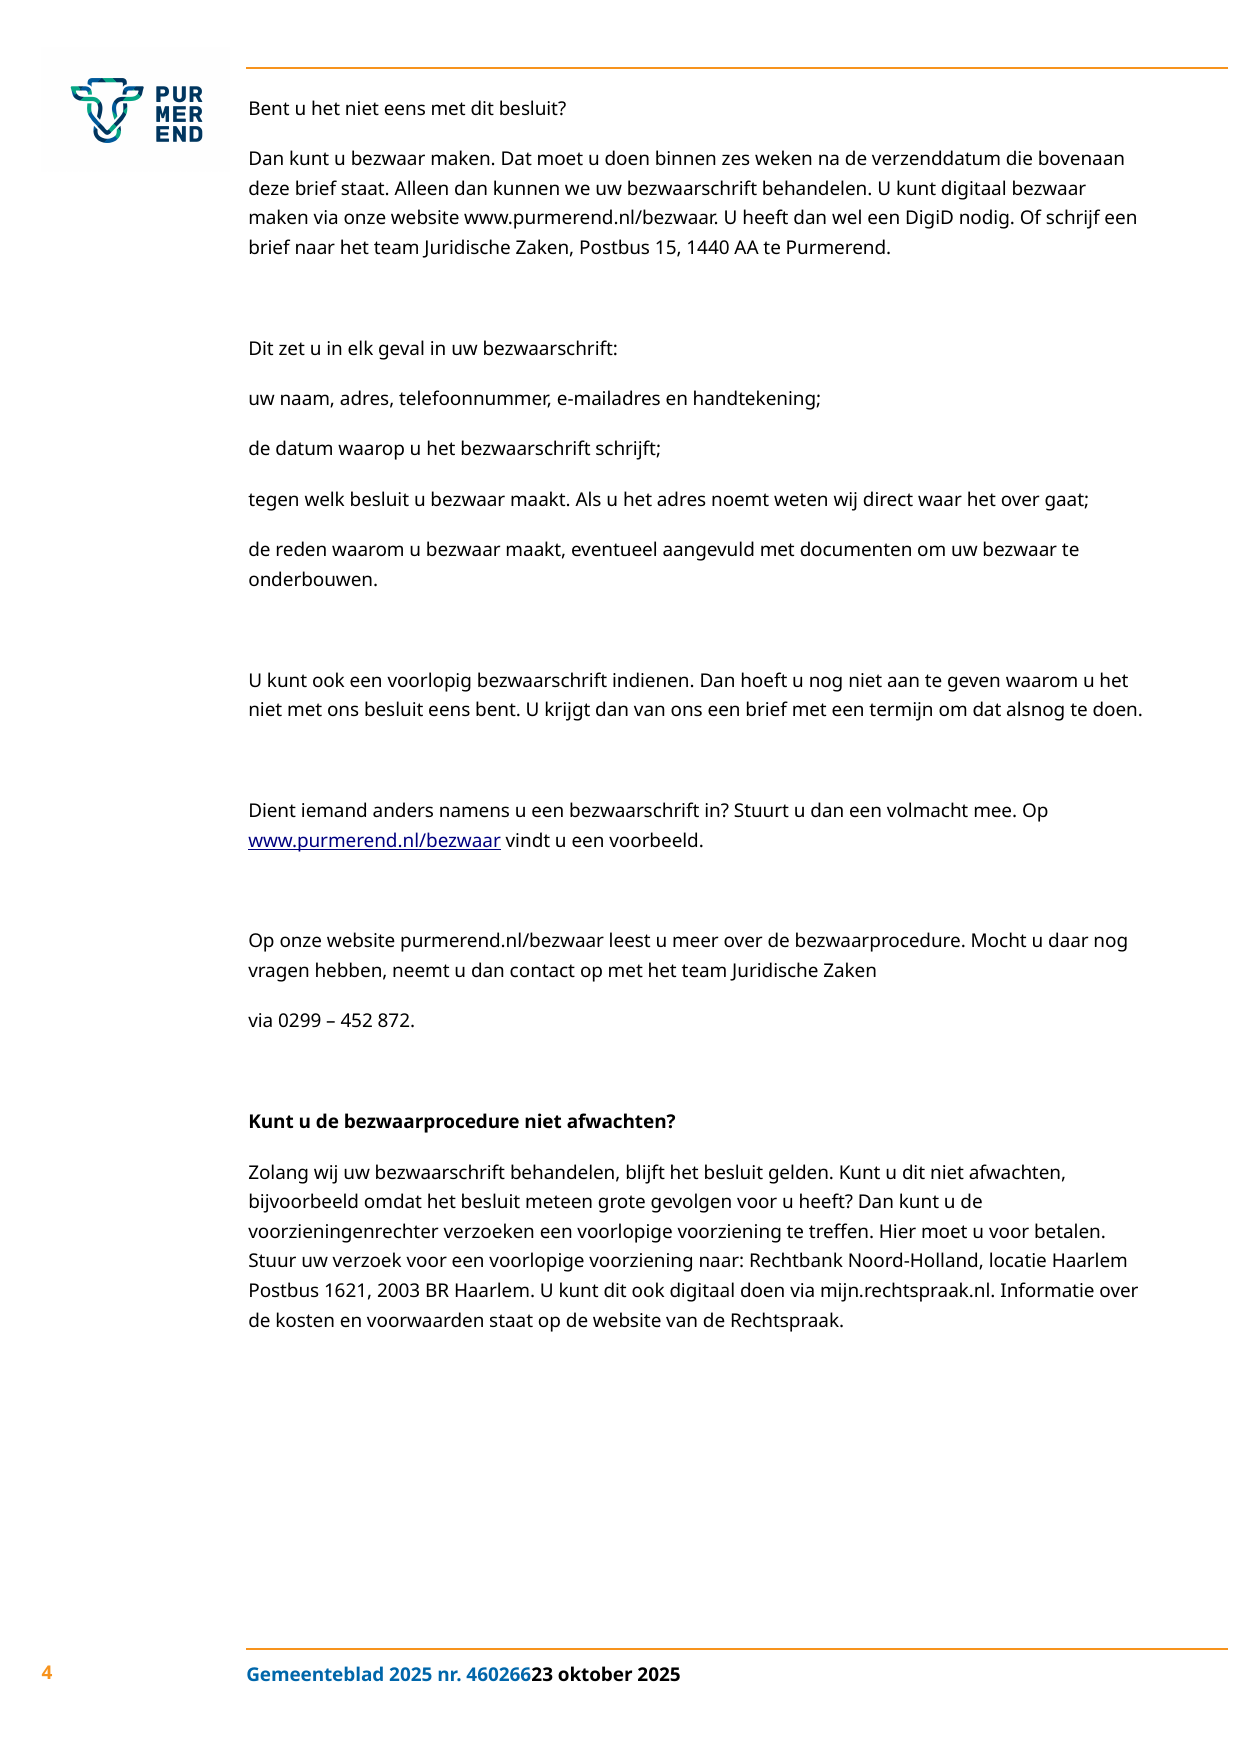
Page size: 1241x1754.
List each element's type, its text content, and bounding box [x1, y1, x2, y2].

text Op onze website purmerend.nl/bezwaar leest u meer over de bezwaarprocedure. Mocht u daar nog vragen hebben, neemt u dan contact op met het team Juridische Zaken [248, 928, 1152, 983]
text via 0299 – 452 872. [248, 1008, 1152, 1033]
text Zolang wij uw bezwaarschrift behandelen, blijft het besluit gelden. Kunt u dit niet afwachten, bijvoorbeeld omdat het besluit meteen grote gevolgen voor u heeft? Dan kunt u de voorzieningenrechter verzoeken een voorlopige voorziening te treffen. Hier moet u voor betalen. Stuur uw verzoek voor een voorlopige voorziening naar: Rechtbank Noord-Holland, locatie Haarlem Postbus 1621, 2003 BR Haarlem. U kunt dit ook digitaal doen via mijn.rechtspraak.nl. Informatie over de kosten en voorwaarden staat op de website van de Rechtspraak. [248, 1159, 1152, 1333]
text uw naam, adres, telefoonnummer, e-mailadres en handtekening; [248, 385, 1152, 411]
text Dan kunt u bezwaar maken. Dat moet u doen binnen zes weken na de verzenddatum die bovenaan deze brief staat. Alleen dan kunnen we uw bezwaarschrift behandelen. U kunt digitaal bezwaar maken via onze website www.purmerend.nl/bezwaar. U heeft dan wel een DigiD nodig. Of schrijf een brief naar het team Juridische Zaken, Postbus 15, 1440 AA te Purmerend. [248, 145, 1152, 260]
text Dient iemand anders namens u een bezwaarschrift in? Stuurt u dan een volmacht mee. Op www.purmerend.nl/bezwaar vindt u een voorbeeld. [248, 797, 1152, 853]
text Dit zet u in elk geval in uw bezwaarschrift: [248, 335, 1152, 361]
picture [41, 47, 231, 172]
text tegen welk besluit u bezwaar maakt. Als u het adres noemt weten wij direct waar het over gaat; [248, 486, 1152, 512]
text Kunt u de bezwaarprocedure niet afwachten? [248, 1108, 1152, 1134]
text Bent u het niet eens met dit besluit? [248, 95, 1152, 121]
text de reden waarom u bezwaar maakt, eventueel aangevuld met documenten om uw bezwaar te onderbouwen. [248, 536, 1152, 592]
text de datum waarop u het bezwaarschrift schrijft; [248, 436, 1152, 461]
text U kunt ook een voorlopig bezwaarschrift indienen. Dan hoeft u nog niet aan te geven waarom u het niet met ons besluit eens bent. U krijgt dan van ons een brief met een termijn om dat alsnog te doen. [248, 667, 1152, 722]
